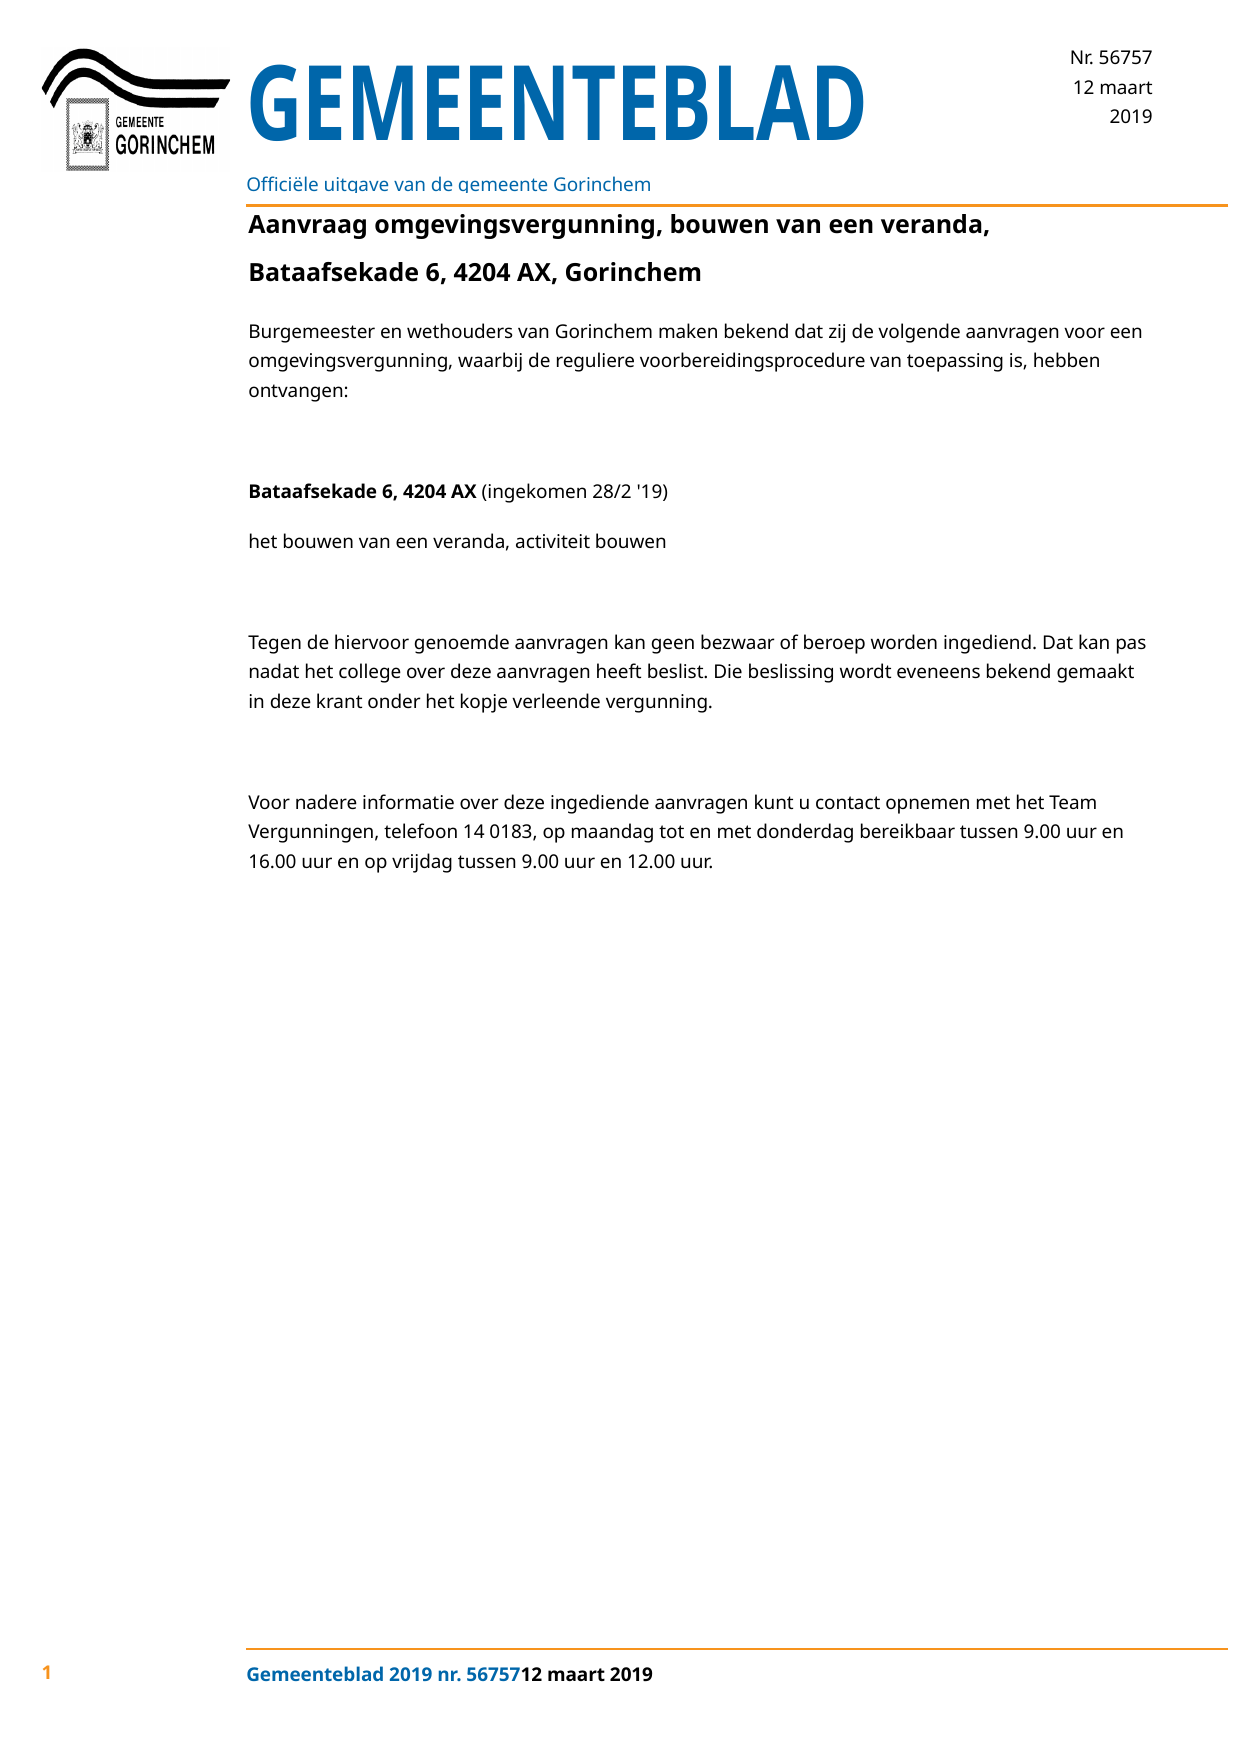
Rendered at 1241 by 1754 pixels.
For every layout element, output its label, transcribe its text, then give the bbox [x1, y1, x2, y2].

picture [41, 47, 231, 172]
text Bataafsekade 6, 4204 AX (ingekomen 28/2 '19) [248, 478, 1152, 504]
text Burgemeester en wethouders van Gorinchem maken bekend dat zij de volgende aanvragen voor een omgevingsvergunning, waarbij de reguliere voorbereidingsprocedure van toepassing is, hebben ontvangen: [248, 318, 1152, 403]
text Tegen de hiervoor genoemde aanvragen kan geen bezwaar of beroep worden ingediend. Dat kan pas nadat het college over deze aanvragen heeft beslist. Die beslissing wordt eveneens bekend gemaakt in deze krant onder het kopje verleende vergunning. [248, 629, 1152, 714]
text het bouwen van een veranda, activiteit bouwen [248, 528, 1152, 554]
text Voor nadere informatie over deze ingediende aanvragen kunt u contact opnemen met het Team Vergunningen, telefoon 14 0183, op maandag tot en met donderdag bereikbaar tussen 9.00 uur en 16.00 uur en op vrijdag tussen 9.00 uur en 12.00 uur. [248, 789, 1152, 874]
text Aanvraag omgevingsvergunning, bouwen van een veranda, Bataafsekade 6, 4204 AX, Gorinchem [248, 207, 1152, 288]
